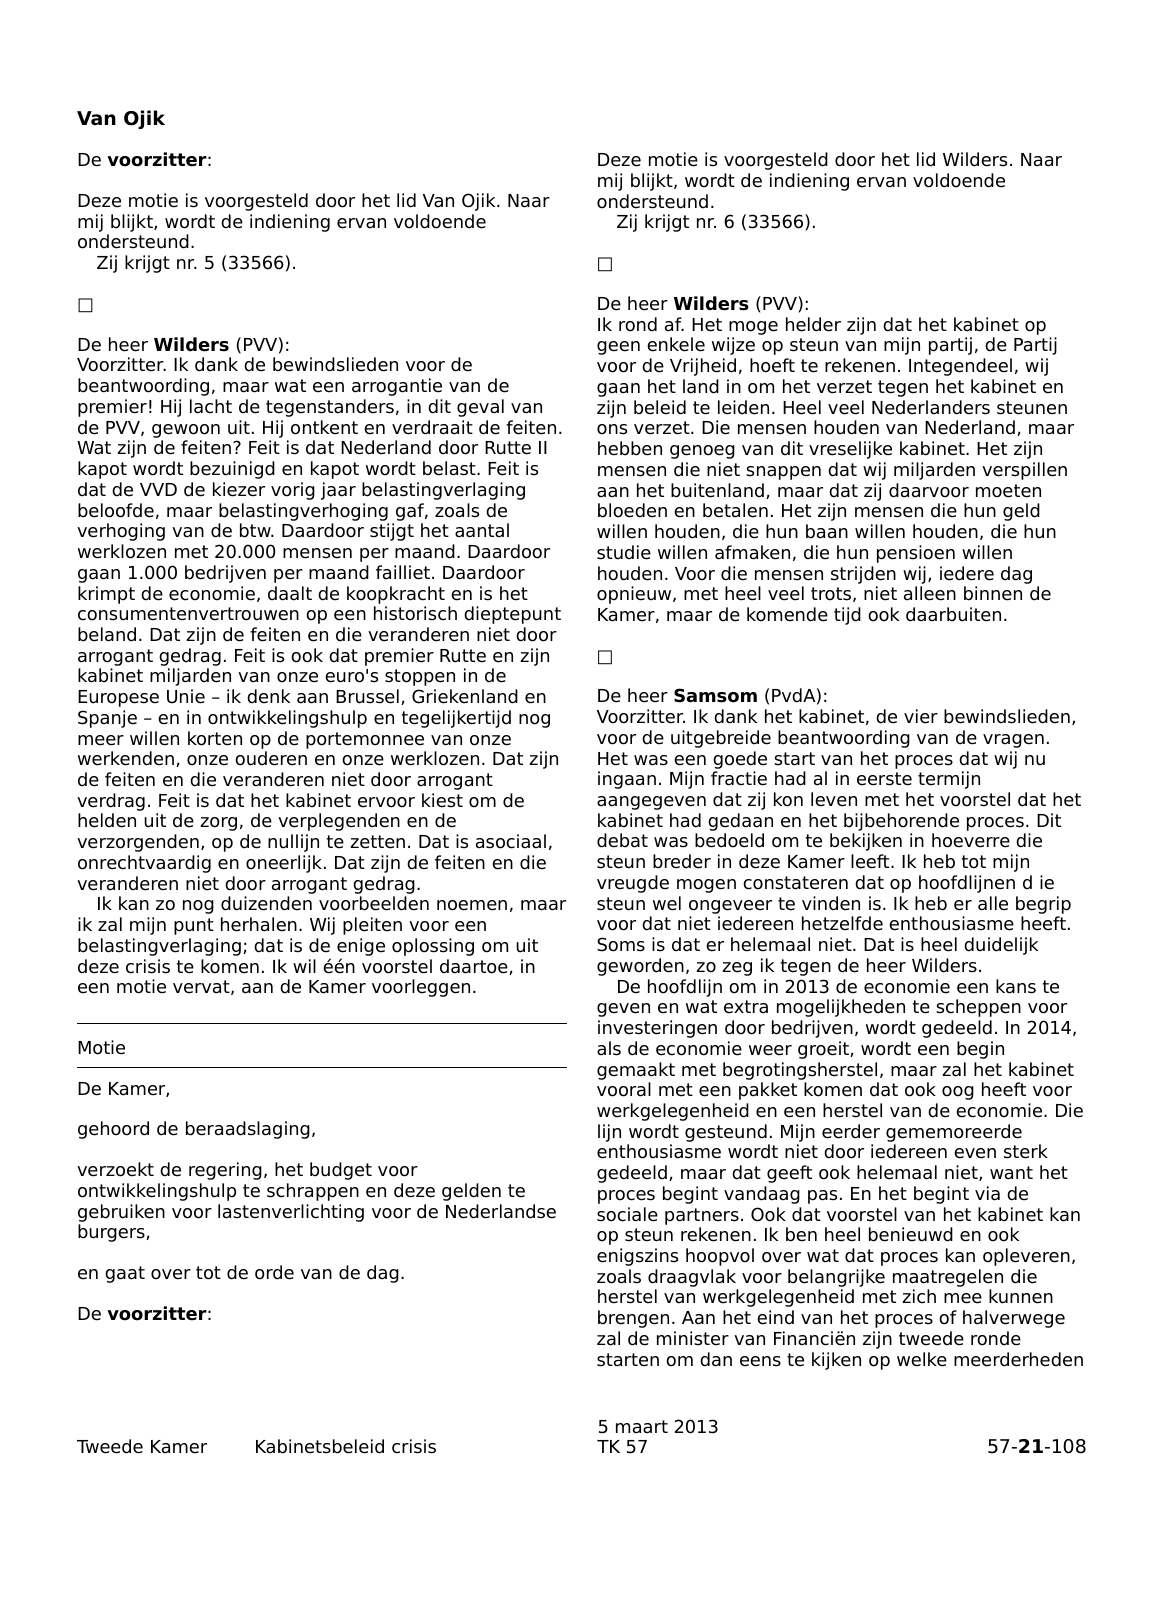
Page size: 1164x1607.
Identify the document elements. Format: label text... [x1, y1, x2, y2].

text gehoord de beraadslaging, [77, 1119, 567, 1140]
text Zij krijgt nr. 6 (33566). [596, 212, 1087, 233]
text De hoofdlijn om in 2013 de economie een kans te geven en wat extra mogelijkheden te scheppen voor investeringen door bedrijven, wordt gedeeld. In 2014, als de economie weer groeit, wordt een begin gemaakt met begrotingsherstel, maar zal het kabinet vooral met een pakket komen dat ook oog heeft voor werkgelegenheid en een herstel van de economie. Die lijn wordt gesteund. Mijn eerder gememoreerde enthousiasme wordt niet door iedereen even sterk gedeeld, maar dat geeft ook helemaal niet, want het proces begint vandaag pas. En het begint via de sociale partners. Ook dat voorstel van het kabinet kan op steun rekenen. Ik ben heel benieuwd en ook enigszins hoopvol over wat dat proces kan opleveren, zoals draagvlak voor belangrijke maatregelen die herstel van werkgelegenheid met zich mee kunnen brengen. Aan het eind van het proces of halverwege zal de minister van Financiën zijn tweede ronde starten om dan eens te kijken op welke meerderheden [596, 976, 1087, 1370]
text Ik kan zo nog duizenden voorbeelden noemen, maar ik zal mijn punt herhalen. Wij pleiten voor een belastingverlaging; dat is de enige oplossing om uit deze crisis te komen. Ik wil één voorstel daartoe, in een motie vervat, aan de Kamer voorleggen. [77, 894, 567, 998]
text □ [77, 294, 567, 314]
text De heer Wilders (PVV): [596, 294, 1087, 314]
text De voorzitter: [77, 150, 567, 171]
text □ [596, 253, 1087, 274]
text De heer Samsom (PvdA): [596, 686, 1087, 707]
text Deze motie is voorgesteld door het lid Wilders. Naar mij blijkt, wordt de indiening ervan voldoende ondersteund. [596, 150, 1087, 212]
text De Kamer, [77, 1078, 567, 1099]
text Voorzitter. Ik dank de bewindslieden voor de beantwoording, maar wat een arrogantie van de premier! Hij lacht de tegenstanders, in dit geval van de PVV, gewoon uit. Hij ontkent en verdraait de feiten. Wat zijn de feiten? Feit is dat Nederland door Rutte II kapot wordt bezuinigd en kapot wordt belast. Feit is dat de VVD de kiezer vorig jaar belastingverlaging beloofde, maar belastingverhoging gaf, zoals de verhoging van de btw. Daardoor stijgt het aantal werklozen met 20.000 mensen per maand. Daardoor gaan 1.000 bedrijven per maand failliet. Daardoor krimpt de economie, daalt de koopkracht en is het consumentenvertrouwen op een historisch dieptepunt beland. Dat zijn de feiten en die veranderen niet door arrogant gedrag. Feit is ook dat premier Rutte en zijn kabinet miljarden van onze euro's stoppen in de Europese Unie – ik denk aan Brussel, Griekenland en Spanje – en in ontwikkelingshulp en tegelijkertijd nog meer willen korten op de portemonnee van onze werkenden, onze ouderen en onze werklozen. Dat zijn de feiten en die veranderen niet door arrogant verdrag. Feit is dat het kabinet ervoor kiest om de helden uit de zorg, de verplegenden en de verzorgenden, op de nullijn te zetten. Dat is asociaal, onrechtvaardig en oneerlijk. Dat zijn de feiten en die veranderen niet door arrogant gedrag. [77, 355, 567, 894]
text Zij krijgt nr. 5 (33566). [77, 253, 567, 274]
text en gaat over tot de orde van de dag. [77, 1263, 567, 1284]
text verzoekt de regering, het budget voor ontwikkelingshulp te schrappen en deze gelden te gebruiken voor lastenverlichting voor de Nederlandse burgers, [77, 1160, 567, 1243]
text Motie [77, 1038, 567, 1058]
text Deze motie is voorgesteld door het lid Van Ojik. Naar mij blijkt, wordt de indiening ervan voldoende ondersteund. [77, 191, 567, 253]
text De voorzitter: [77, 1304, 567, 1324]
text De heer Wilders (PVV): [77, 334, 567, 355]
text □ [596, 646, 1087, 666]
text Voorzitter. Ik dank het kabinet, de vier bewindslieden, voor de uitgebreide beantwoording van de vragen. Het was een goede start van het proces dat wij nu ingaan. Mijn fractie had al in eerste termijn aangegeven dat zij kon leven met het voorstel dat het kabinet had gedaan en het bijbehorende proces. Dit debat was bedoeld om te bekijken in hoeverre die steun breder in deze Kamer leeft. Ik heb tot mijn vreugde mogen constateren dat op hoofdlijnen d ie steun wel ongeveer te vinden is. Ik heb er alle begrip voor dat niet iedereen hetzelfde enthousiasme heeft. Soms is dat er helemaal niet. Dat is heel duidelijk geworden, zo zeg ik tegen de heer Wilders. [596, 707, 1087, 976]
text Ik rond af. Het moge helder zijn dat het kabinet op geen enkele wijze op steun van mijn partij, de Partij voor de Vrijheid, hoeft te rekenen. Integendeel, wij gaan het land in om het verzet tegen het kabinet en zijn beleid te leiden. Heel veel Nederlanders steunen ons verzet. Die mensen houden van Nederland, maar hebben genoeg van dit vreselijke kabinet. Het zijn mensen die niet snappen dat wij miljarden verspillen aan het buitenland, maar dat zij daarvoor moeten bloeden en betalen. Het zijn mensen die hun geld willen houden, die hun baan willen houden, die hun studie willen afmaken, die hun pensioen willen houden. Voor die mensen strijden wij, iedere dag opnieuw, met heel veel trots, niet alleen binnen de Kamer, maar de komende tijd ook daarbuiten. [596, 314, 1087, 626]
